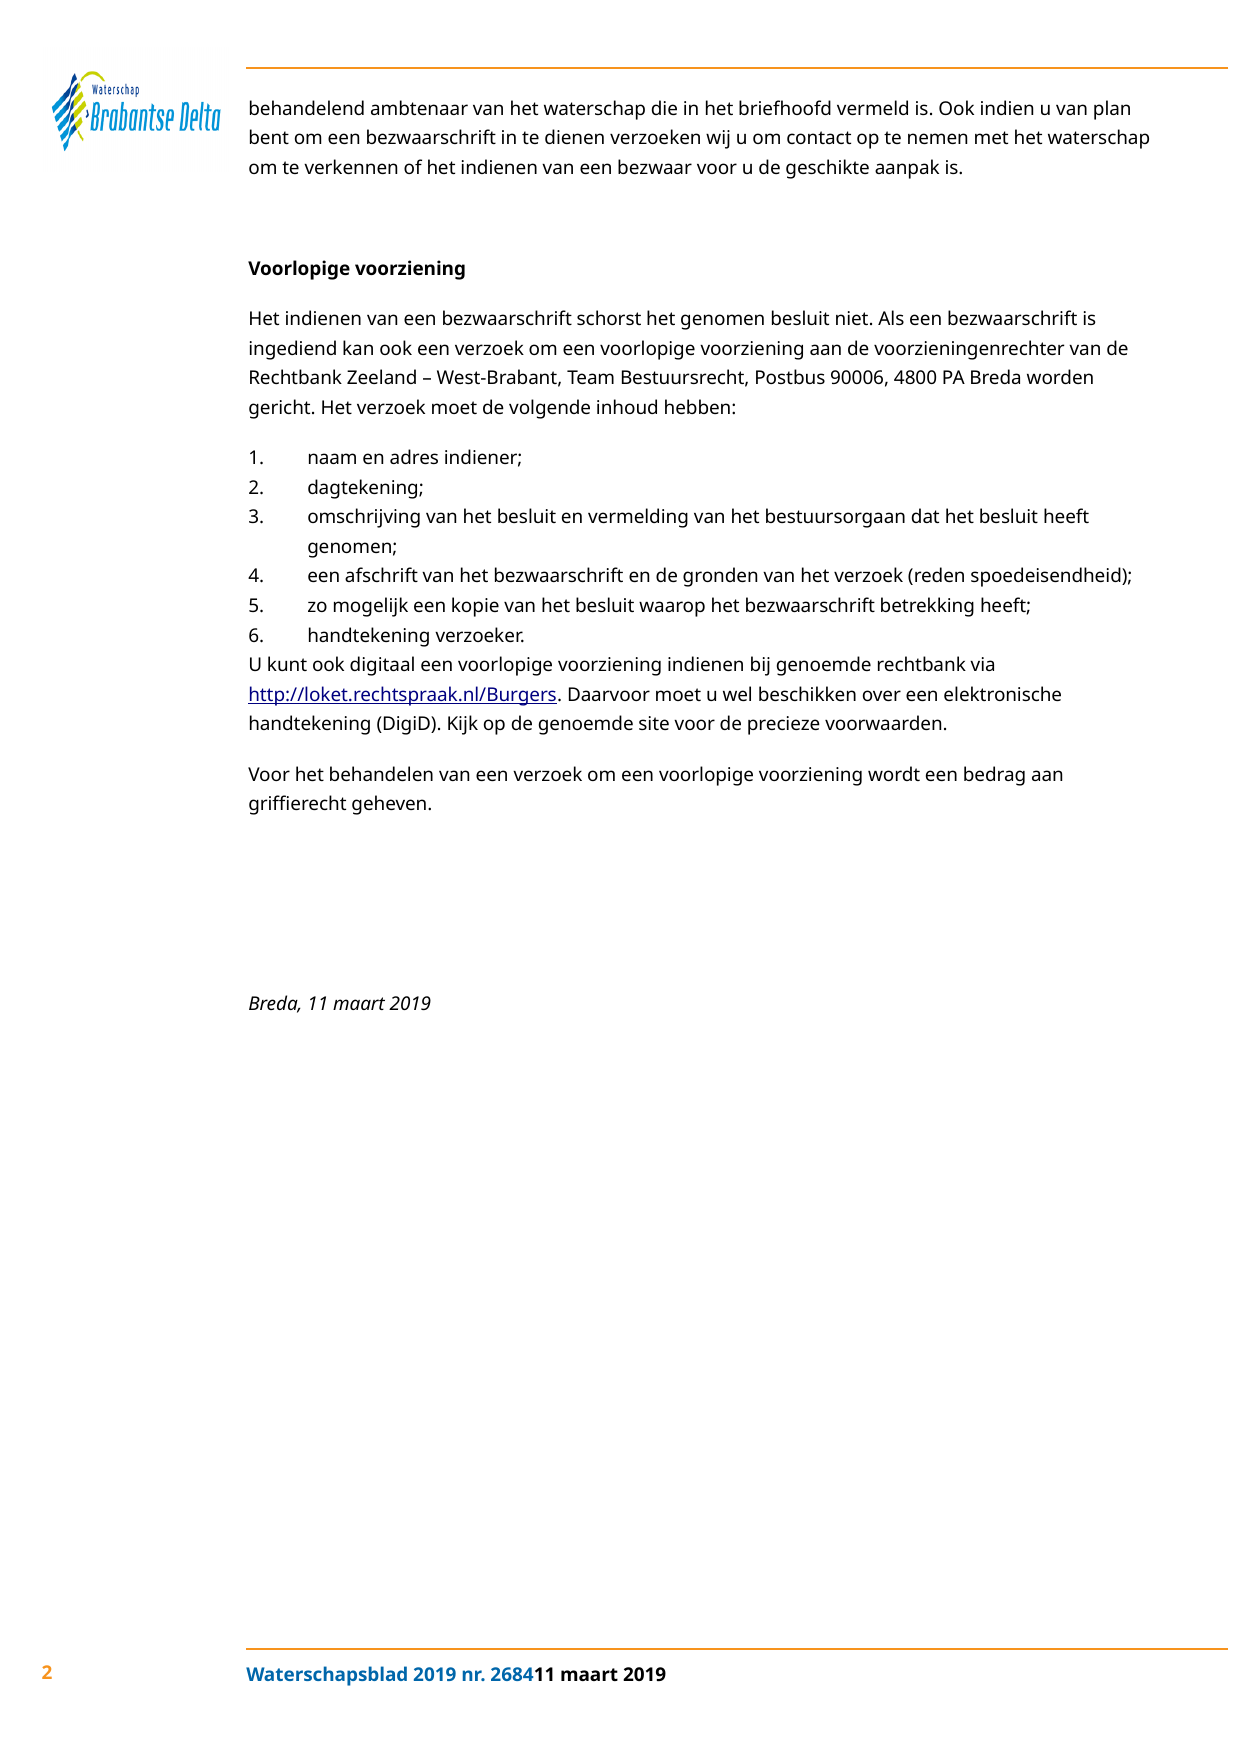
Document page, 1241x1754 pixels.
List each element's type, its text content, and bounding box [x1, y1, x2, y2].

list naam en adres indiener; [248, 444, 1152, 470]
text Breda, 11 maart 2019 [248, 990, 1152, 1015]
text Voorlopige voorziening [248, 255, 1152, 281]
picture [41, 47, 231, 172]
list handtekening verzoeker. [248, 622, 1152, 648]
text Voor het behandelen van een verzoek om een voorlopige voorziening wordt een bedrag aan griffierecht geheven. [248, 761, 1152, 816]
text U kunt ook digitaal een voorlopige voorziening indienen bij genoemde rechtbank via http://loket.rechtspraak.nl/Burgers. Daarvoor moet u wel beschikken over een elektronische handtekening (DigiD). Kijk op de genoemde site voor de precieze voorwaarden. [248, 651, 1152, 736]
text behandelend ambtenaar van het waterschap die in het briefhoofd vermeld is. Ook indien u van plan bent om een bezwaarschrift in te dienen verzoeken wij u om contact op te nemen met het waterschap om te verkennen of het indienen van een bezwaar voor u de geschikte aanpak is. [248, 95, 1152, 180]
text Het indienen van een bezwaarschrift schorst het genomen besluit niet. Als een bezwaarschrift is ingediend kan ook een verzoek om een voorlopige voorziening aan de voorzieningenrechter van de Rechtbank Zeeland – West-Brabant, Team Bestuursrecht, Postbus 90006, 4800 PA Breda worden gericht. Het verzoek moet de volgende inhoud hebben: [248, 305, 1152, 420]
list dagtekening; [248, 474, 1152, 500]
list omschrijving van het besluit en vermelding van het bestuursorgaan dat het besluit heeft genomen; [248, 503, 1152, 559]
list een afschrift van het bezwaarschrift en de gronden van het verzoek (reden spoedeisendheid); [248, 563, 1152, 588]
list zo mogelijk een kopie van het besluit waarop het bezwaarschrift betrekking heeft; [248, 592, 1152, 618]
